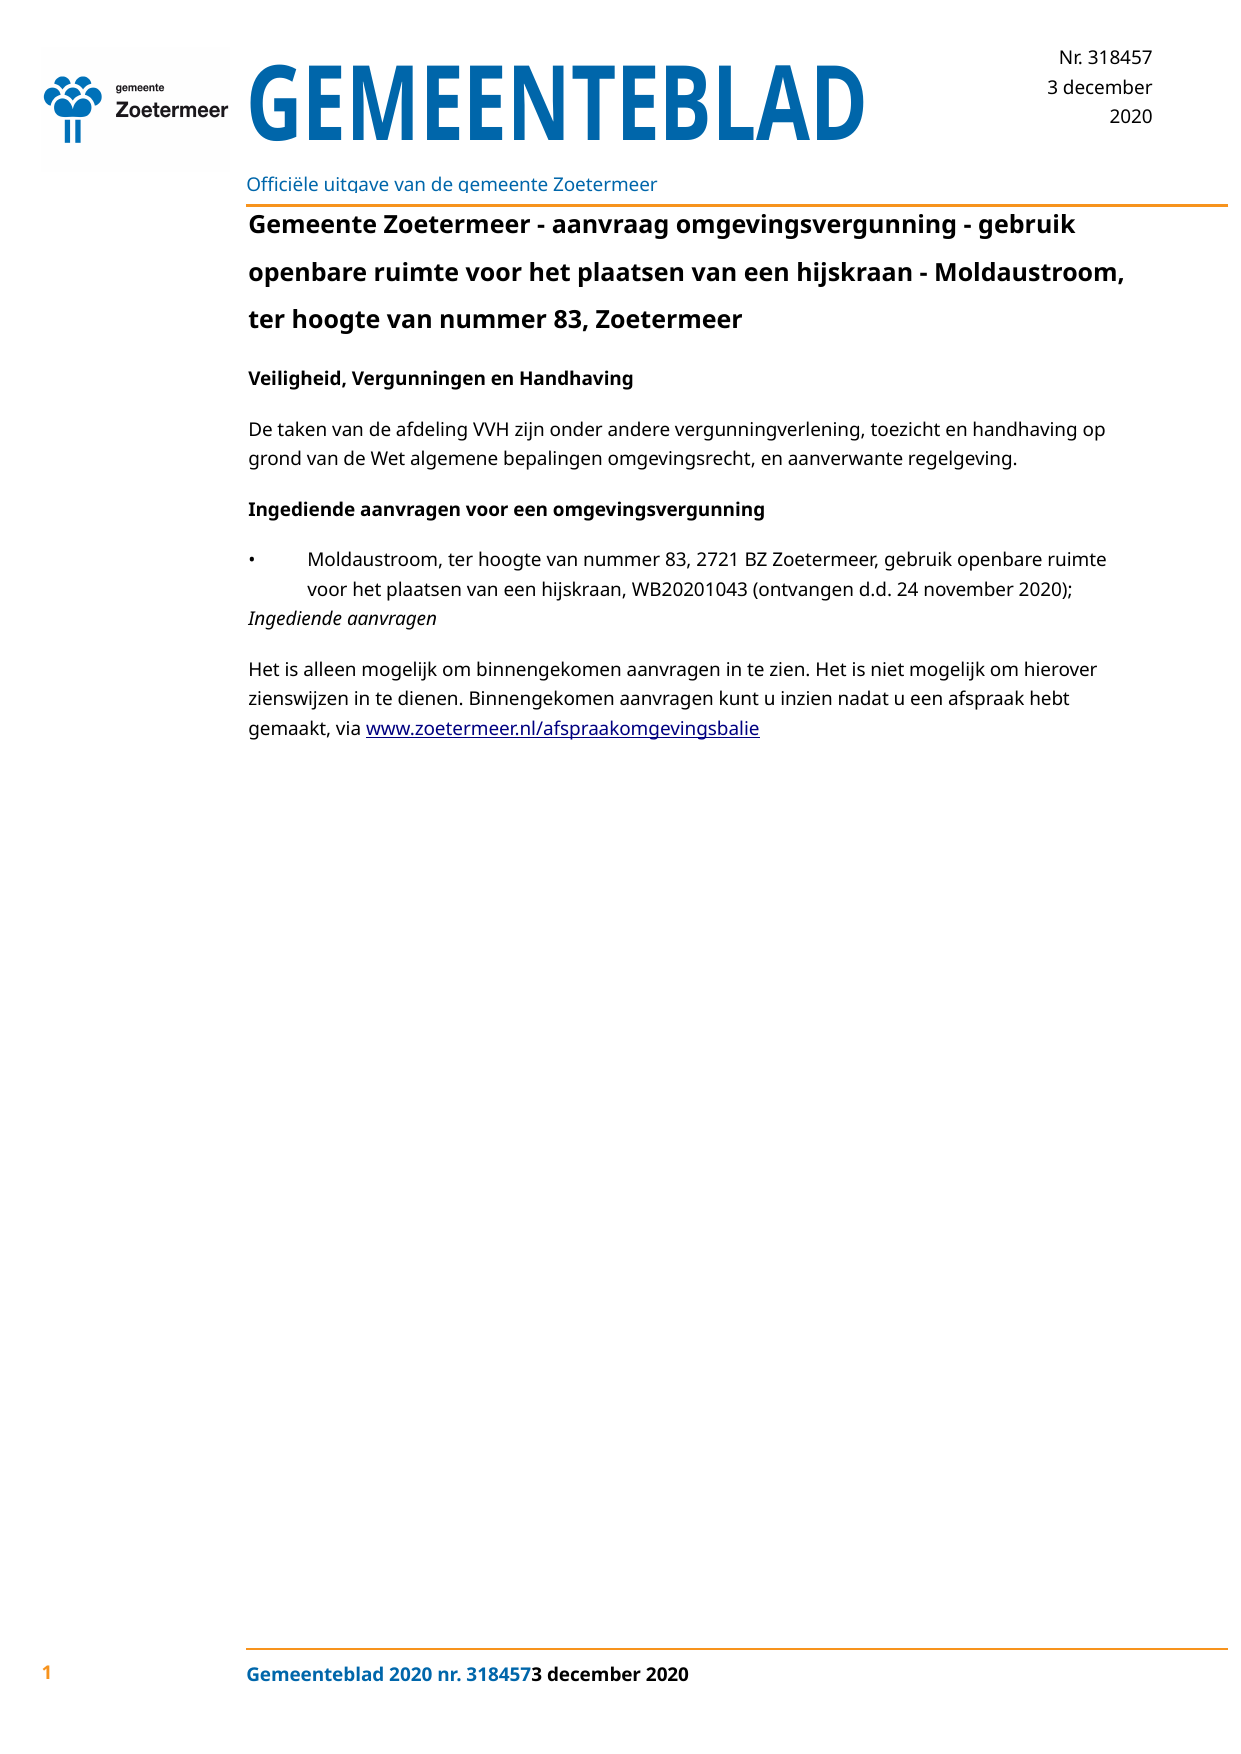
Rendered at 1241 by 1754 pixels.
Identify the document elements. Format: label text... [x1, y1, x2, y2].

list Moldaustroom, ter hoogte van nummer 83, 2721 BZ Zoetermeer, gebruik openbare ruimte voor het plaatsen van een hijskraan, WB20201043 (ontvangen d.d. 24 november 2020); [248, 546, 1152, 602]
text De taken van de afdeling VVH zijn onder andere vergunningverlening, toezicht en handhaving op grond van de Wet algemene bepalingen omgevingsrecht, en aanverwante regelgeving. [248, 416, 1152, 471]
text Het is alleen mogelijk om binnengekomen aanvragen in te zien. Het is niet mogelijk om hierover zienswijzen in te dienen. Binnengekomen aanvragen kunt u inzien nadat u een afspraak hebt gemaakt, via www.zoetermeer.nl/afspraakomgevingsbalie [248, 656, 1152, 741]
text Ingediende aanvragen [248, 606, 1152, 631]
text Ingediende aanvragen voor een omgevingsvergunning [248, 496, 1152, 522]
text Gemeente Zoetermeer - aanvraag omgevingsvergunning - gebruik openbare ruimte voor het plaatsen van een hijskraan - Moldaustroom, ter hoogte van nummer 83, Zoetermeer [248, 207, 1152, 336]
text Veiligheid, Vergunningen en Handhaving [248, 366, 1152, 391]
picture [41, 47, 231, 172]
